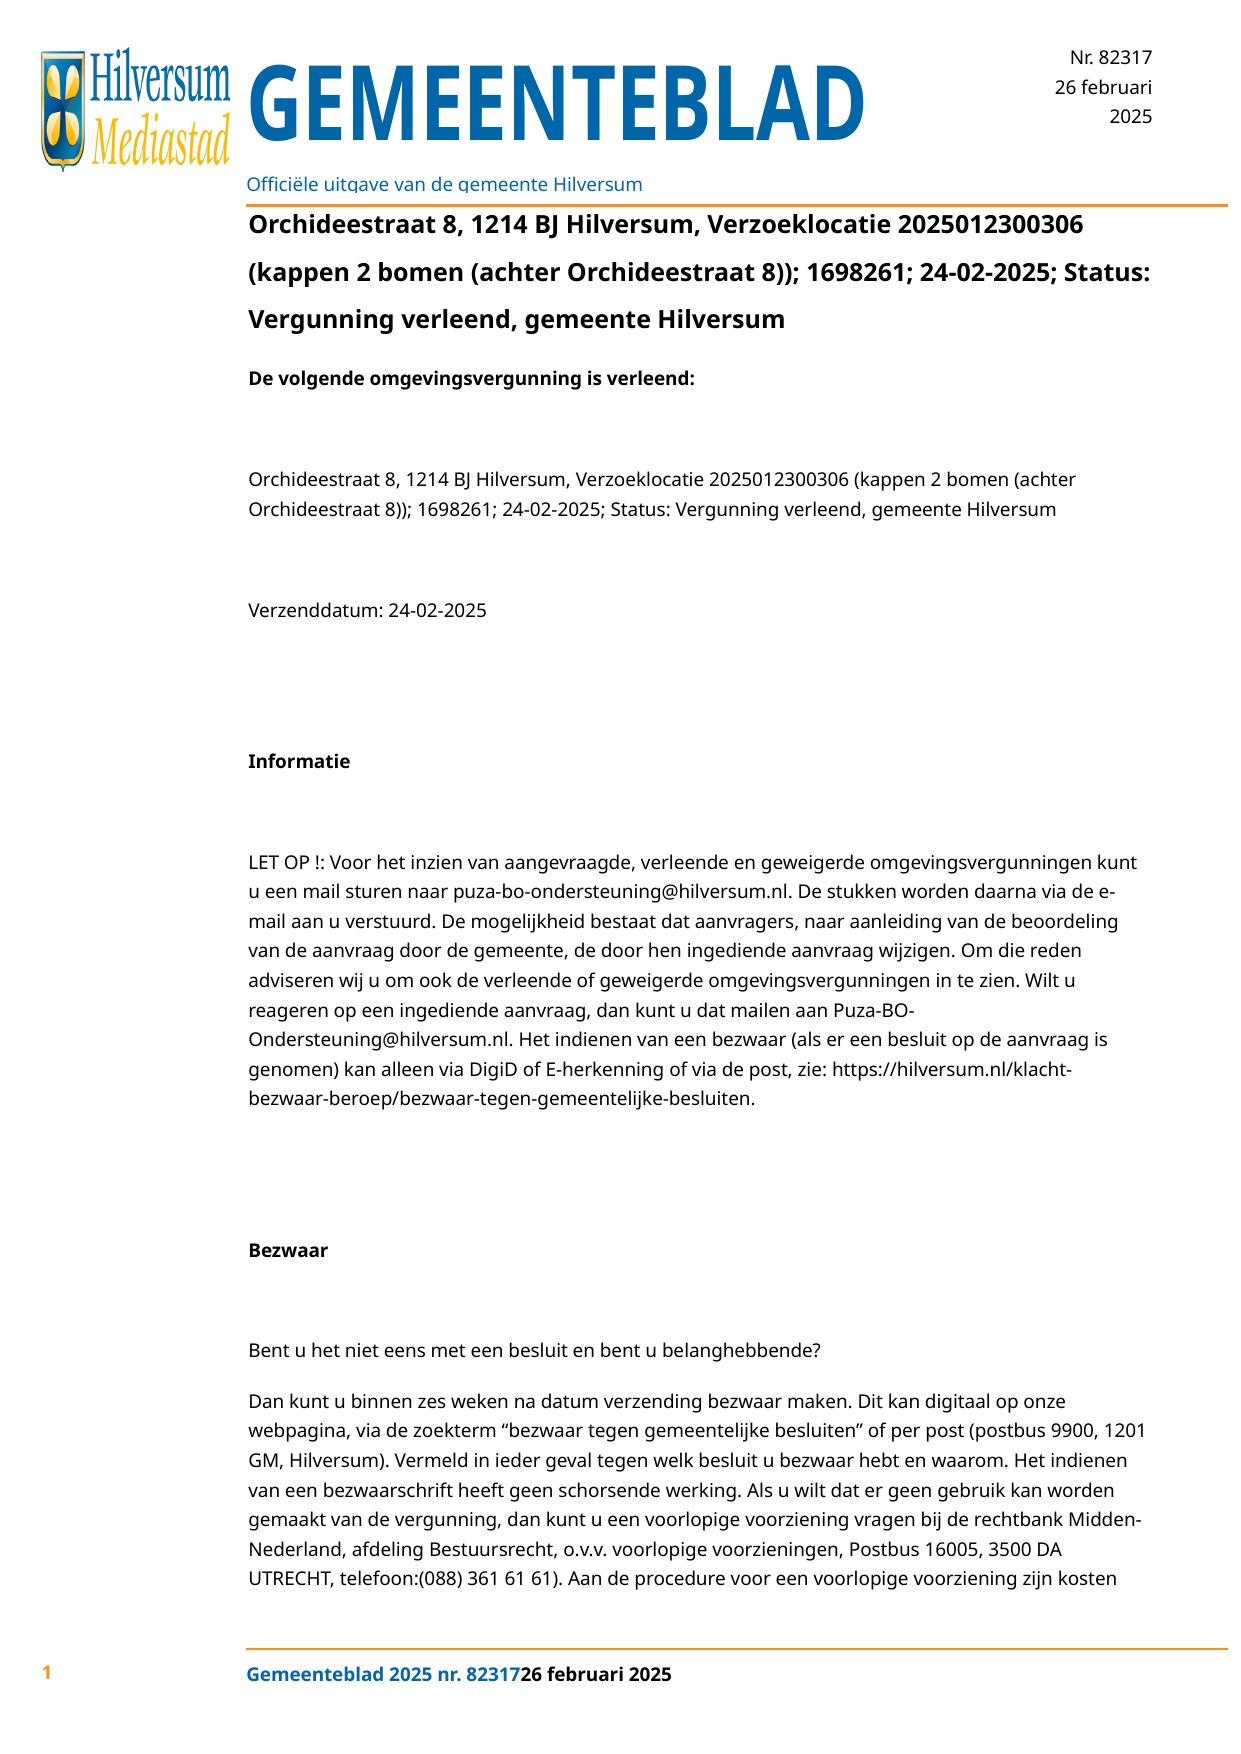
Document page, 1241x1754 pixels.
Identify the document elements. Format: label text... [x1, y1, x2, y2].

text Bent u het niet eens met een besluit en bent u belanghebbende? [248, 1338, 1152, 1363]
text Dan kunt u binnen zes weken na datum verzending bezwaar maken. Dit kan digitaal op onze webpagina, via de zoekterm “bezwaar tegen gemeentelijke besluiten” of per post (postbus 9900, 1201 GM, Hilversum). Vermeld in ieder geval tegen welk besluit u bezwaar hebt en waarom. Het indienen van een bezwaarschrift heeft geen schorsende werking. Als u wilt dat er geen gebruik kan worden gemaakt van de vergunning, dan kunt u een voorlopige voorziening vragen bij de rechtbank Midden-Nederland, afdeling Bestuursrecht, o.v.v. voorlopige voorzieningen, Postbus 16005, 3500 DA UTRECHT, telefoon:(088) 361 61 61). Aan de procedure voor een voorlopige voorziening zijn kosten [248, 1388, 1152, 1591]
text Orchideestraat 8, 1214 BJ Hilversum, Verzoeklocatie 2025012300306 (kappen 2 bomen (achter Orchideestraat 8)); 1698261; 24-02-2025; Status: Vergunning verleend, gemeente Hilversum [248, 466, 1152, 522]
text Informatie [248, 748, 1152, 774]
text LET OP !: Voor het inzien van aangevraagde, verleende en geweigerde omgevingsvergunningen kunt u een mail sturen naar puza-bo-ondersteuning@hilversum.nl. De stukken worden daarna via de e-mail aan u verstuurd. De mogelijkheid bestaat dat aanvragers, naar aanleiding van de beoordeling van de aanvraag door de gemeente, de door hen ingediende aanvraag wijzigen. Om die reden adviseren wij u om ook de verleende of geweigerde omgevingsvergunningen in te zien. Wilt u reageren op een ingediende aanvraag, dan kunt u dat mailen aan Puza-BO-Ondersteuning@hilversum.nl. Het indienen van een bezwaar (als er een besluit op de aanvraag is genomen) kan alleen via DigiD of E-herkenning of via de post, zie: https://hilversum.nl/klacht-bezwaar-beroep/bezwaar-tegen-gemeentelijke-besluiten. [248, 849, 1152, 1111]
text Orchideestraat 8, 1214 BJ Hilversum, Verzoeklocatie 2025012300306 (kappen 2 bomen (achter Orchideestraat 8)); 1698261; 24-02-2025; Status: Vergunning verleend, gemeente Hilversum [248, 207, 1152, 336]
text De volgende omgevingsvergunning is verleend: [248, 366, 1152, 391]
picture [41, 47, 231, 172]
text Verzenddatum: 24-02-2025 [248, 597, 1152, 622]
text Bezwaar [248, 1237, 1152, 1262]
